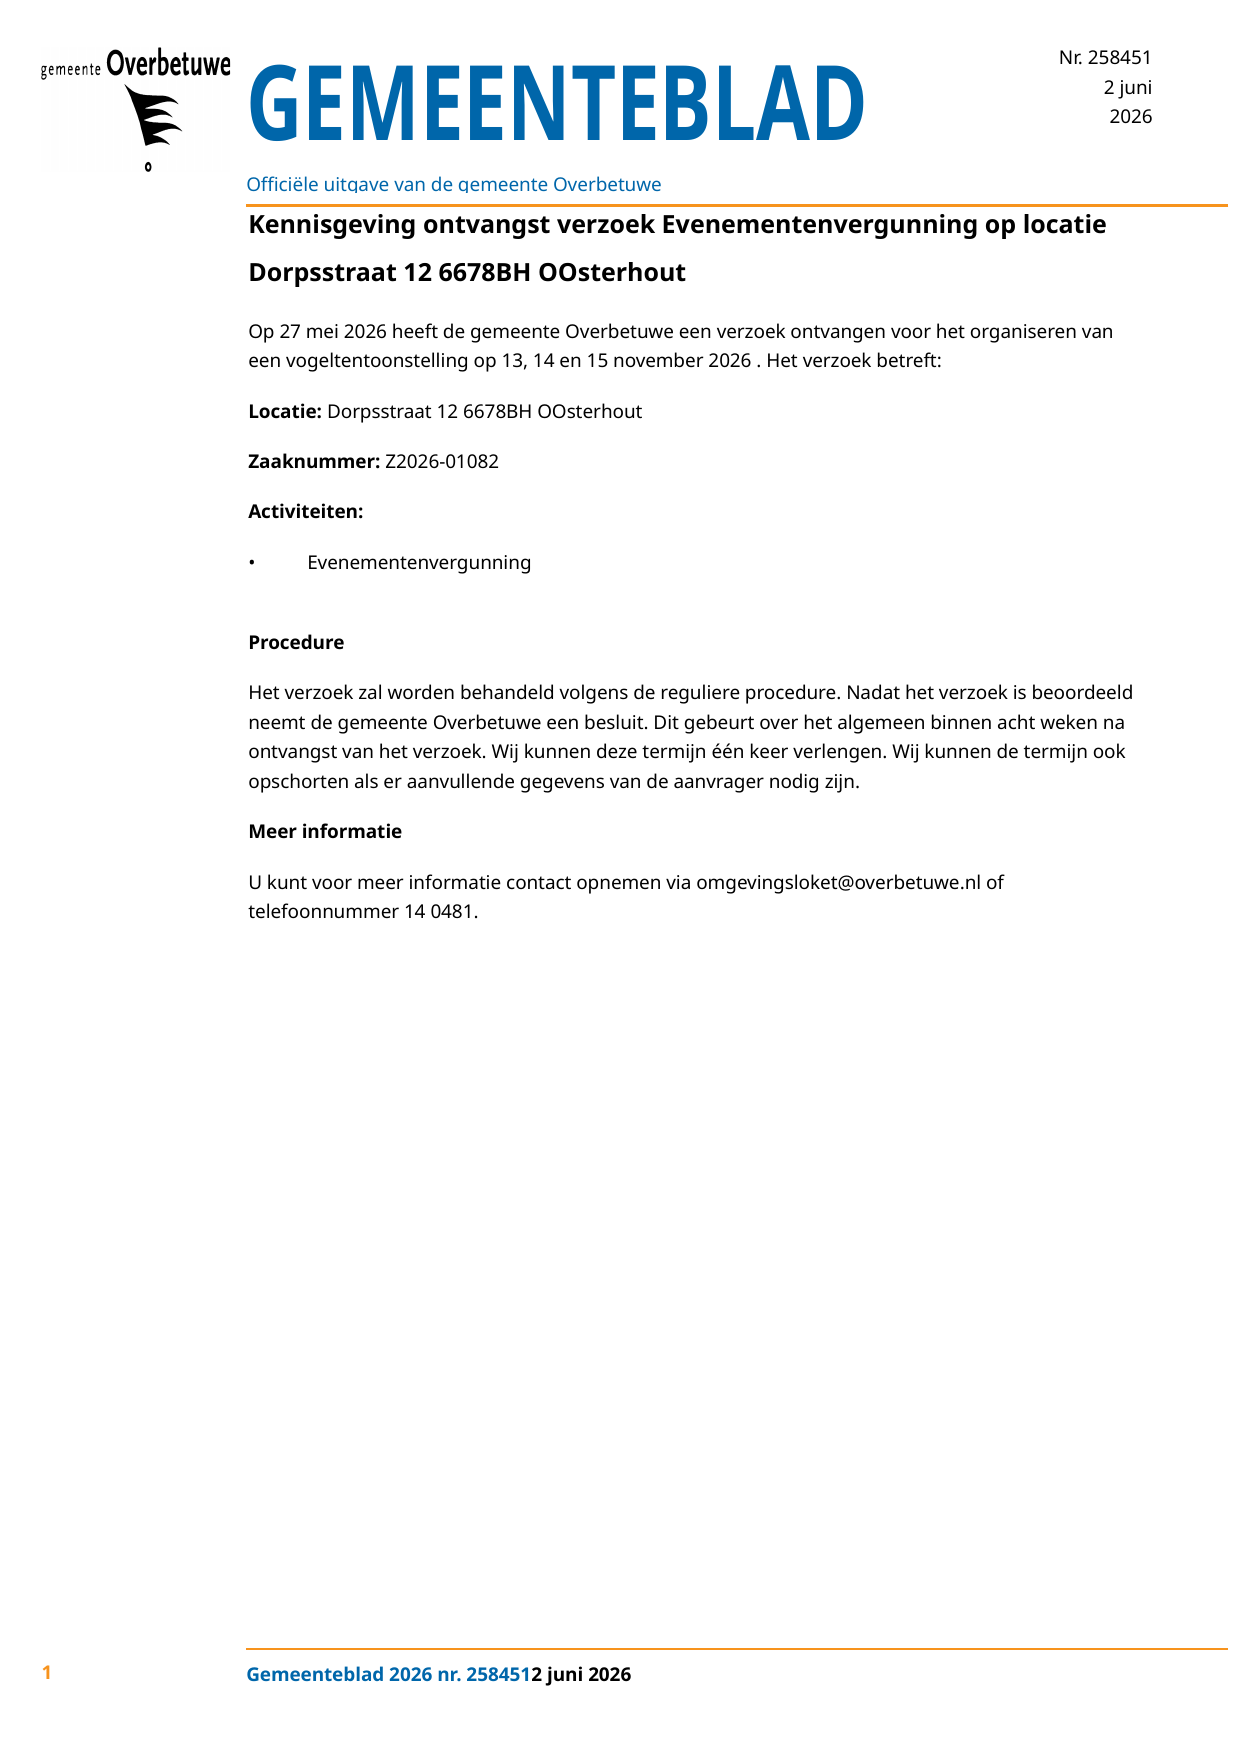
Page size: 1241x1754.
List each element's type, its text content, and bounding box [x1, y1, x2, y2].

text U kunt voor meer informatie contact opnemen via omgevingsloket@overbetuwe.nl of telefoonnummer 14 0481. [248, 869, 1152, 924]
list Evenementenvergunning [248, 549, 1152, 575]
text Kennisgeving ontvangst verzoek Evenementenvergunning op locatie Dorpsstraat 12 6678BH OOsterhout [248, 207, 1152, 288]
text Zaaknummer: Z2026-01082 [248, 448, 1152, 474]
picture [41, 47, 231, 172]
text Op 27 mei 2026 heeft de gemeente Overbetuwe een verzoek ontvangen voor het organiseren van een vogeltentoonstelling op 13, 14 en 15 november 2026 . Het verzoek betreft: [248, 318, 1152, 373]
text Activiteiten: [248, 499, 1152, 524]
text Meer informatie [248, 819, 1152, 844]
text Het verzoek zal worden behandeld volgens de reguliere procedure. Nadat het verzoek is beoordeeld neemt de gemeente Overbetuwe een besluit. Dit gebeurt over het algemeen binnen acht weken na ontvangst van het verzoek. Wij kunnen deze termijn één keer verlengen. Wij kunnen de termijn ook opschorten als er aanvullende gegevens van de aanvrager nodig zijn. [248, 679, 1152, 794]
text Locatie: Dorpsstraat 12 6678BH OOsterhout [248, 398, 1152, 424]
text Procedure [248, 629, 1152, 655]
